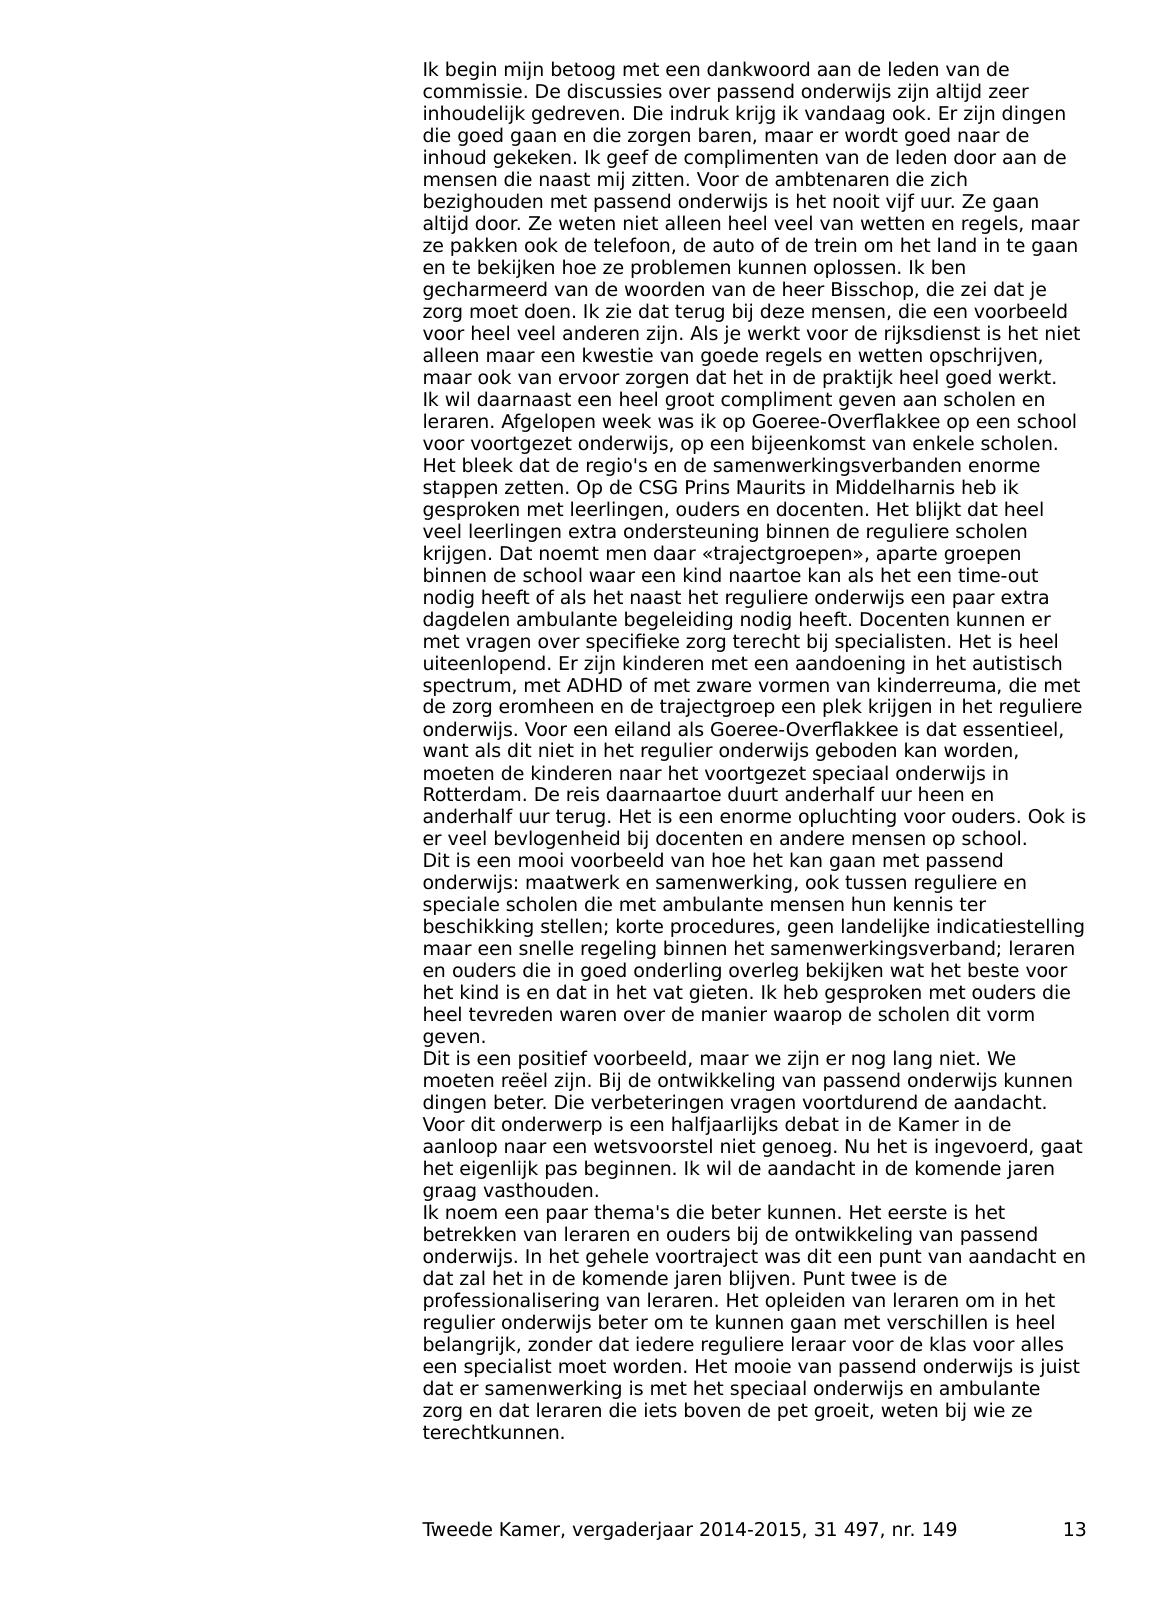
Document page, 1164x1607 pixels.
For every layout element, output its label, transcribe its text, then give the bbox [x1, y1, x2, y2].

text Dit is een positief voorbeeld, maar we zijn er nog lang niet. We moeten reëel zijn. Bij de ontwikkeling van passend onderwijs kunnen dingen beter. Die verbeteringen vragen voortdurend de aandacht. Voor dit onderwerp is een halfjaarlijks debat in de Kamer in de aanloop naar een wetsvoorstel niet genoeg. Nu het is ingevoerd, gaat het eigenlijk pas beginnen. Ik wil de aandacht in de komende jaren graag vasthouden. [422, 1048, 1087, 1202]
text Ik wil daarnaast een heel groot compliment geven aan scholen en leraren. Afgelopen week was ik op Goeree-Overflakkee op een school voor voortgezet onderwijs, op een bijeenkomst van enkele scholen. Het bleek dat de regio's en de samenwerkingsverbanden enorme stappen zetten. Op de CSG Prins Maurits in Middelharnis heb ik gesproken met leerlingen, ouders en docenten. Het blijkt dat heel veel leerlingen extra ondersteuning binnen de reguliere scholen krijgen. Dat noemt men daar «trajectgroepen», aparte groepen binnen de school waar een kind naartoe kan als het een time-out nodig heeft of als het naast het reguliere onderwijs een paar extra dagdelen ambulante begeleiding nodig heeft. Docenten kunnen er met vragen over specifieke zorg terecht bij specialisten. Het is heel uiteenlopend. Er zijn kinderen met een aandoening in het autistisch spectrum, met ADHD of met zware vormen van kinderreuma, die met de zorg eromheen en de trajectgroep een plek krijgen in het reguliere onderwijs. Voor een eiland als Goeree-Overflakkee is dat essentieel, want als dit niet in het regulier onderwijs geboden kan worden, moeten de kinderen naar het voortgezet speciaal onderwijs in Rotterdam. De reis daarnaartoe duurt anderhalf uur heen en anderhalf uur terug. Het is een enorme opluchting voor ouders. Ook is er veel bevlogenheid bij docenten en andere mensen op school. [422, 389, 1087, 850]
text Ik begin mijn betoog met een dankwoord aan de leden van de commissie. De discussies over passend onderwijs zijn altijd zeer inhoudelijk gedreven. Die indruk krijg ik vandaag ook. Er zijn dingen die goed gaan en die zorgen baren, maar er wordt goed naar de inhoud gekeken. Ik geef de complimenten van de leden door aan de mensen die naast mij zitten. Voor de ambtenaren die zich bezighouden met passend onderwijs is het nooit vijf uur. Ze gaan altijd door. Ze weten niet alleen heel veel van wetten en regels, maar ze pakken ook de telefoon, de auto of de trein om het land in te gaan en te bekijken hoe ze problemen kunnen oplossen. Ik ben gecharmeerd van de woorden van de heer Bisschop, die zei dat je zorg moet doen. Ik zie dat terug bij deze mensen, die een voorbeeld voor heel veel anderen zijn. Als je werkt voor de rijksdienst is het niet alleen maar een kwestie van goede regels en wetten opschrijven, maar ook van ervoor zorgen dat het in de praktijk heel goed werkt. [422, 59, 1087, 389]
text Ik noem een paar thema's die beter kunnen. Het eerste is het betrekken van leraren en ouders bij de ontwikkeling van passend onderwijs. In het gehele voortraject was dit een punt van aandacht en dat zal het in de komende jaren blijven. Punt twee is de professionalisering van leraren. Het opleiden van leraren om in het regulier onderwijs beter om te kunnen gaan met verschillen is heel belangrijk, zonder dat iedere reguliere leraar voor de klas voor alles een specialist moet worden. Het mooie van passend onderwijs is juist dat er samenwerking is met het speciaal onderwijs en ambulante zorg en dat leraren die iets boven de pet groeit, weten bij wie ze terechtkunnen. [422, 1202, 1087, 1444]
text Dit is een mooi voorbeeld van hoe het kan gaan met passend onderwijs: maatwerk en samenwerking, ook tussen reguliere en speciale scholen die met ambulante mensen hun kennis ter beschikking stellen; korte procedures, geen landelijke indicatiestelling maar een snelle regeling binnen het samenwerkingsverband; leraren en ouders die in goed onderling overleg bekijken wat het beste voor het kind is en dat in het vat gieten. Ik heb gesproken met ouders die heel tevreden waren over de manier waarop de scholen dit vorm geven. [422, 850, 1087, 1048]
